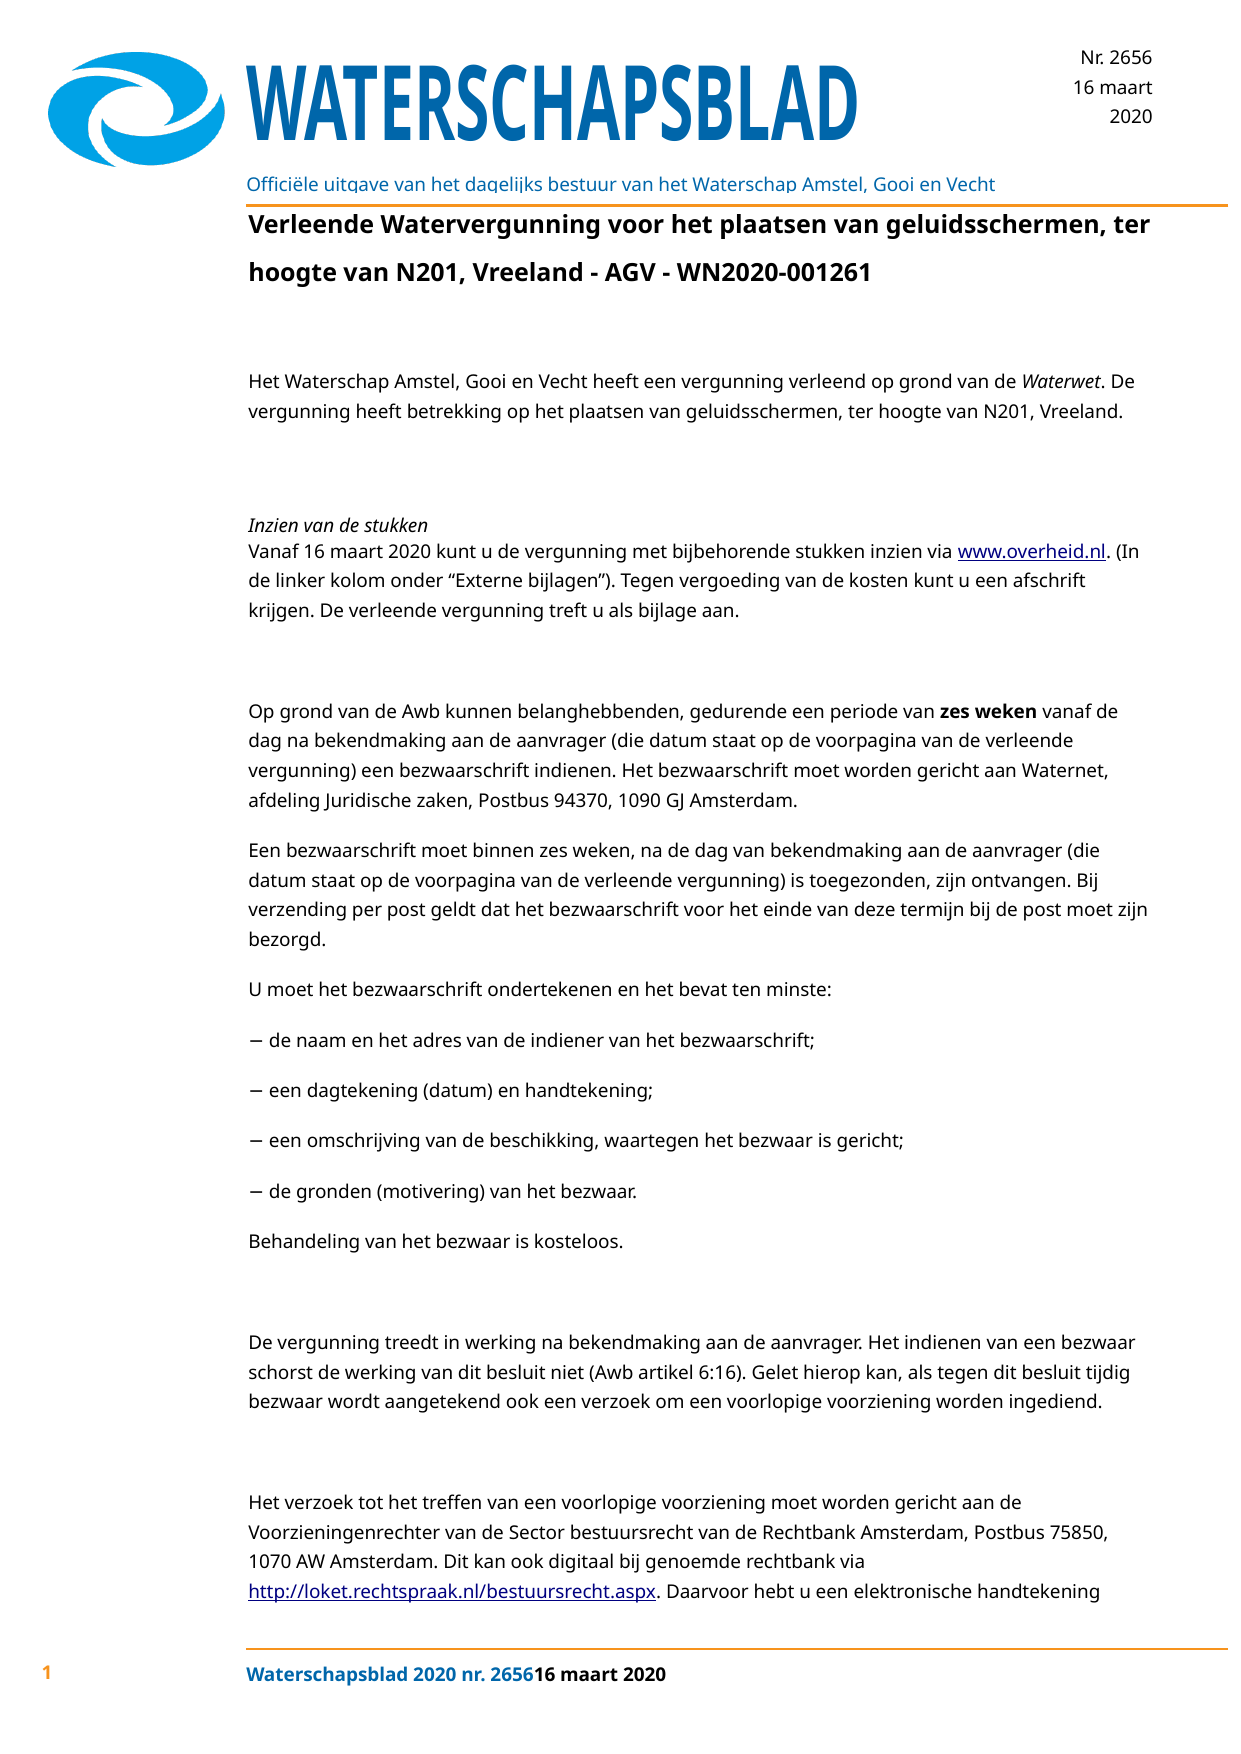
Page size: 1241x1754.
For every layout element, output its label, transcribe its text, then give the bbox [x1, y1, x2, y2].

text − de naam en het adres van de indiener van het bezwaarschrift; [248, 1027, 1152, 1052]
text − de gronden (motivering) van het bezwaar. [248, 1178, 1152, 1204]
text Inzien van de stukken [248, 512, 1152, 538]
text Vanaf 16 maart 2020 kunt u de vergunning met bijbehorende stukken inzien via www.overheid.nl. (In de linker kolom onder “Externe bijlagen”). Tegen vergoeding van de kosten kunt u een afschrift krijgen. De verleende vergunning treft u als bijlage aan. [248, 538, 1152, 623]
text Een bezwaarschrift moet binnen zes weken, na de dag van bekendmaking aan de aanvrager (die datum staat op de voorpagina van de verleende vergunning) is toegezonden, zijn ontvangen. Bij verzending per post geldt dat het bezwaarschrift voor het einde van deze termijn bij de post moet zijn bezorgd. [248, 837, 1152, 952]
text U moet het bezwaarschrift ondertekenen en het bevat ten minste: [248, 976, 1152, 1002]
text − een dagtekening (datum) en handtekening; [248, 1077, 1152, 1103]
text Verleende Watervergunning voor het plaatsen van geluidsschermen, ter hoogte van N201, Vreeland - AGV - WN2020-001261 [248, 207, 1152, 288]
text De vergunning treedt in werking na bekendmaking aan de aanvrager. Het indienen van een bezwaar schorst de werking van dit besluit niet (Awb artikel 6:16). Gelet hierop kan, als tegen dit besluit tijdig bezwaar wordt aangetekend ook een verzoek om een voorlopige voorziening worden ingediend. [248, 1329, 1152, 1414]
picture [41, 47, 231, 172]
text Het Waterschap Amstel, Gooi en Vecht heeft een vergunning verleend op grond van de Waterwet. De vergunning heeft betrekking op het plaatsen van geluidsschermen, ter hoogte van N201, Vreeland. [248, 368, 1152, 424]
text Op grond van de Awb kunnen belanghebbenden, gedurende een periode van zes weken vanaf de dag na bekendmaking aan de aanvrager (die datum staat op de voorpagina van de verleende vergunning) een bezwaarschrift indienen. Het bezwaarschrift moet worden gericht aan Waternet, afdeling Juridische zaken, Postbus 94370, 1090 GJ Amsterdam. [248, 698, 1152, 812]
text − een omschrijving van de beschikking, waartegen het bezwaar is gericht; [248, 1128, 1152, 1153]
text Behandeling van het bezwaar is kosteloos. [248, 1228, 1152, 1254]
text Het verzoek tot het treffen van een voorlopige voorziening moet worden gericht aan de Voorzieningenrechter van de Sector bestuursrecht van de Rechtbank Amsterdam, Postbus 75850, 1070 AW Amsterdam. Dit kan ook digitaal bij genoemde rechtbank via http://loket.rechtspraak.nl/bestuursrecht.aspx. Daarvoor hebt u een elektronische handtekening [248, 1489, 1152, 1604]
